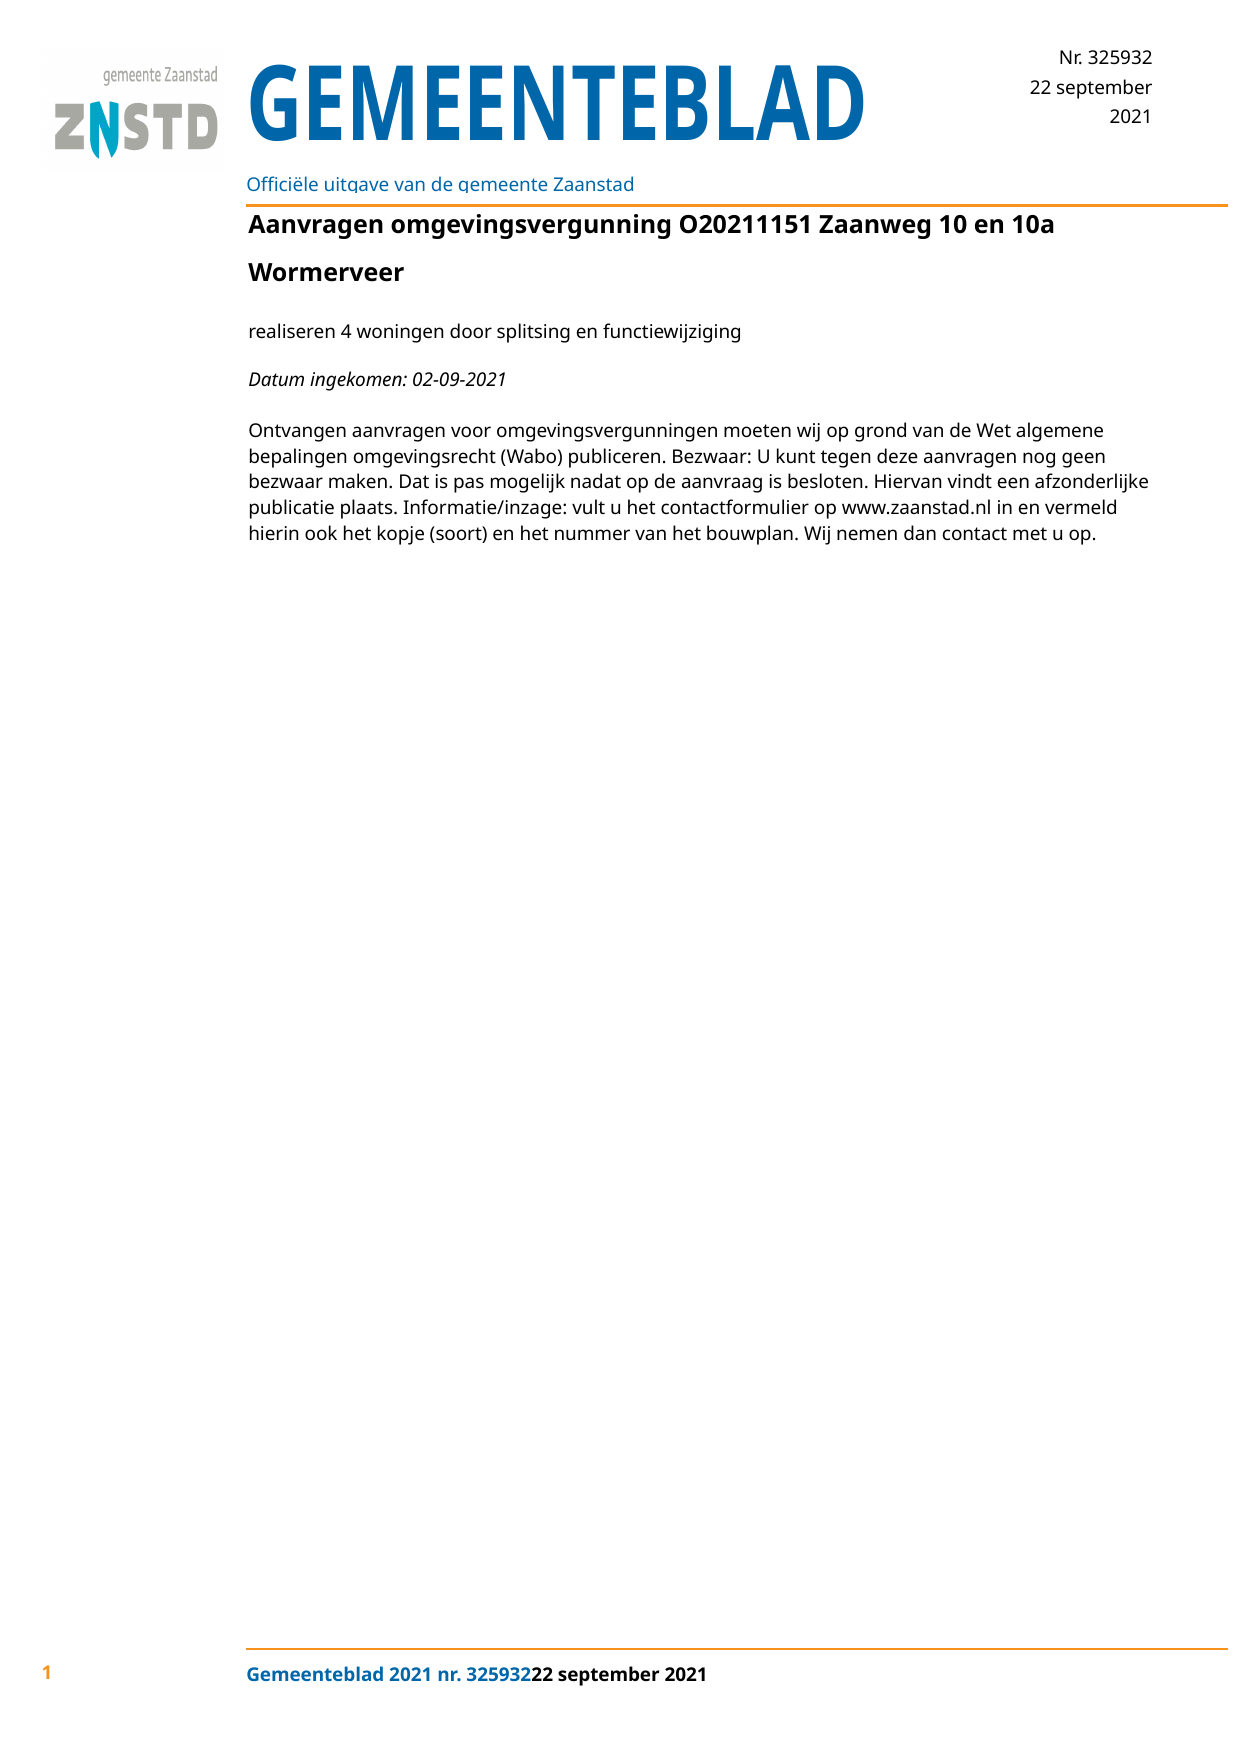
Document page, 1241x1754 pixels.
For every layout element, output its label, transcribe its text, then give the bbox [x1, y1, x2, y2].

text Ontvangen aanvragen voor omgevingsvergunningen moeten wij op grond van de Wet algemene bepalingen omgevingsrecht (Wabo) publiceren. Bezwaar: U kunt tegen deze aanvragen nog geen bezwaar maken. Dat is pas mogelijk nadat op de aanvraag is besloten. Hiervan vindt een afzonderlijke publicatie plaats. Informatie/inzage: vult u het contactformulier op www.zaanstad.nl in en vermeld hierin ook het kopje (soort) en het nummer van het bouwplan. Wij nemen dan contact met u op. [248, 417, 1152, 546]
text Aanvragen omgevingsvergunning O20211151 Zaanweg 10 en 10a Wormerveer [248, 207, 1152, 288]
text Datum ingekomen: 02-09-2021 [248, 366, 1152, 391]
text realiseren 4 woningen door splitsing en functiewijziging [248, 318, 1152, 344]
picture [41, 47, 231, 172]
